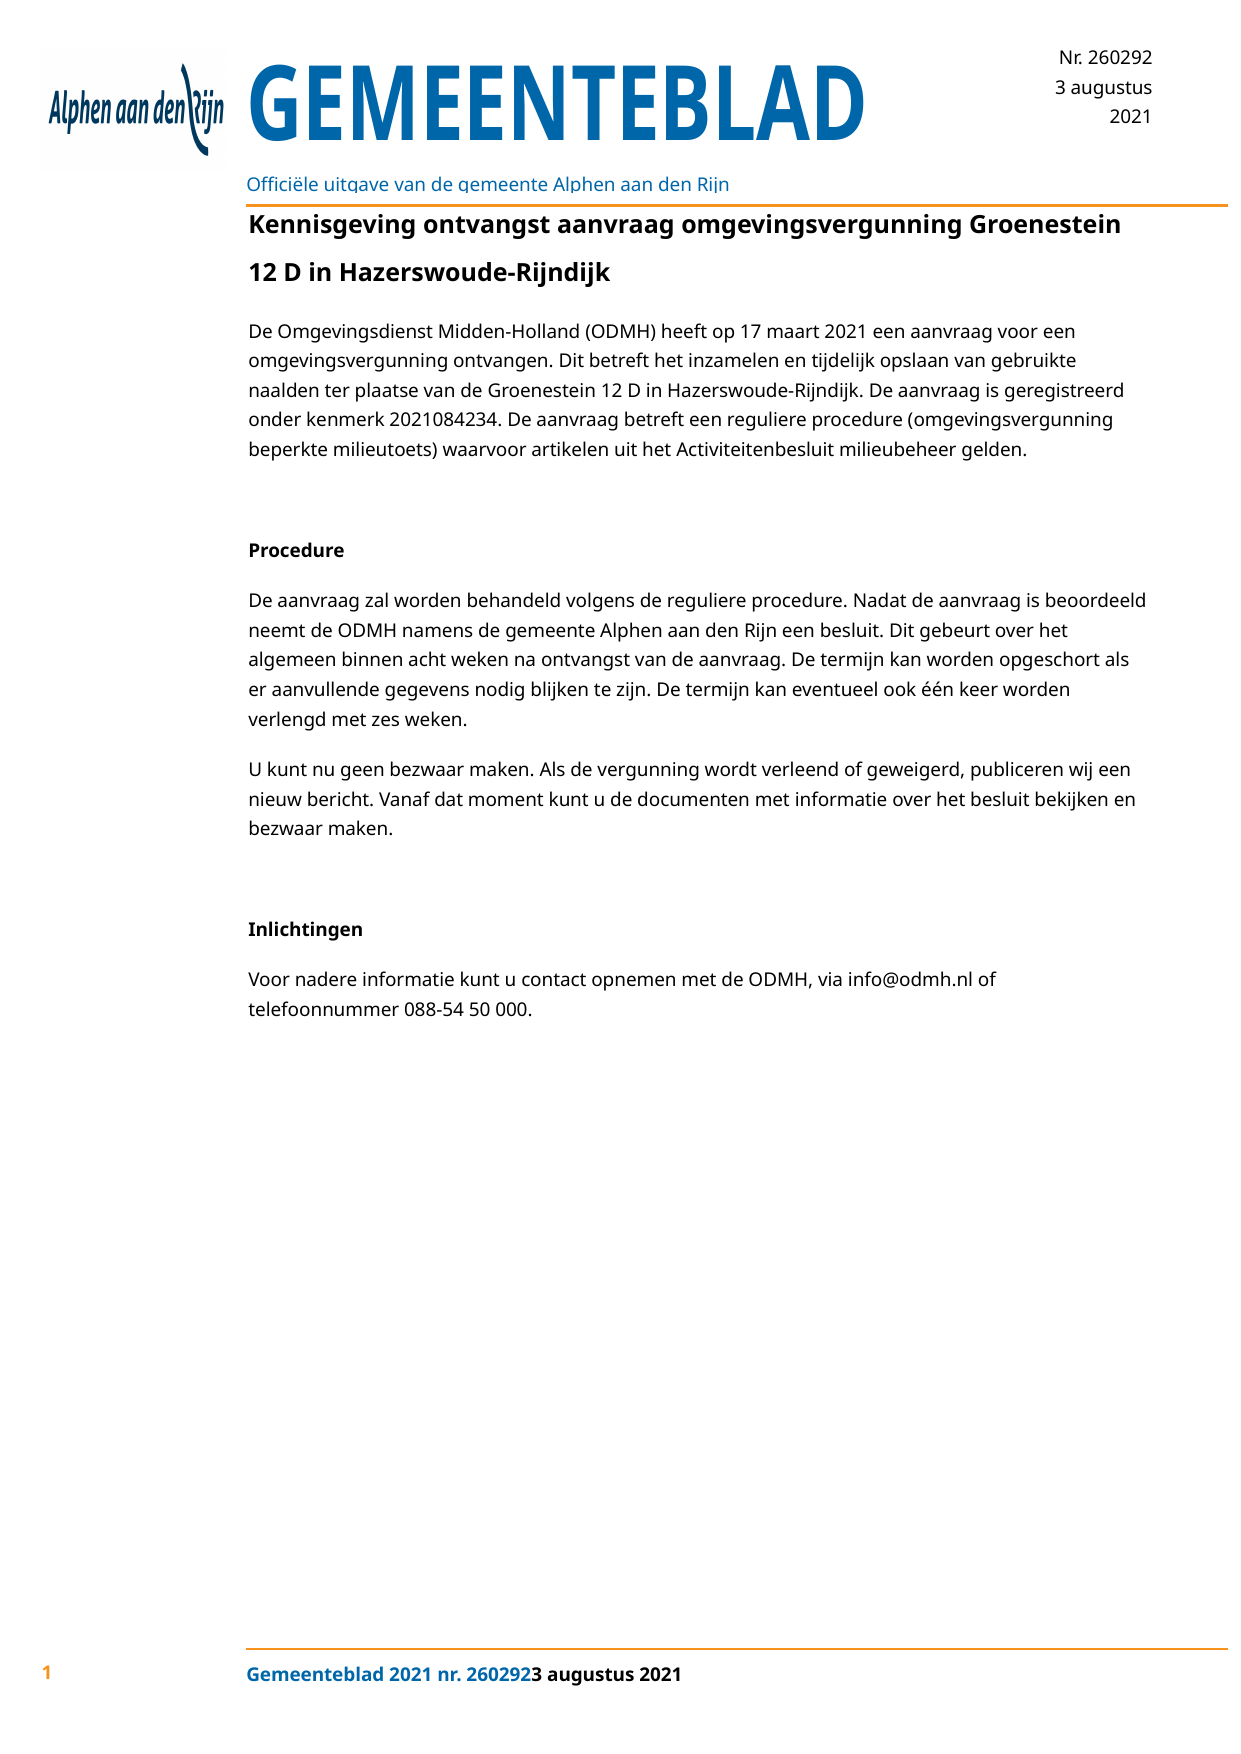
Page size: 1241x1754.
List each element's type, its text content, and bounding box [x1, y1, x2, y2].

text Voor nadere informatie kunt u contact opnemen met de ODMH, via info@odmh.nl of telefoonnummer 088-54 50 000. [248, 967, 1152, 1022]
text Inlichtingen [248, 916, 1152, 942]
text De Omgevingsdienst Midden-Holland (ODMH) heeft op 17 maart 2021 een aanvraag voor een omgevingsvergunning ontvangen. Dit betreft het inzamelen en tijdelijk opslaan van gebruikte naalden ter plaatse van de Groenestein 12 D in Hazerswoude-Rijndijk. De aanvraag is geregistreerd onder kenmerk 2021084234. De aanvraag betreft een reguliere procedure (omgevingsvergunning beperkte milieutoets) waarvoor artikelen uit het Activiteitenbesluit milieubeheer gelden. [248, 318, 1152, 462]
text Kennisgeving ontvangst aanvraag omgevingsvergunning Groenestein 12 D in Hazerswoude-Rijndijk [248, 207, 1152, 288]
text U kunt nu geen bezwaar maken. Als de vergunning wordt verleend of geweigerd, publiceren wij een nieuw bericht. Vanaf dat moment kunt u de documenten met informatie over het besluit bekijken en bezwaar maken. [248, 756, 1152, 841]
text Procedure [248, 537, 1152, 563]
picture [41, 47, 231, 172]
text De aanvraag zal worden behandeld volgens de reguliere procedure. Nadat de aanvraag is beoordeeld neemt de ODMH namens de gemeente Alphen aan den Rijn een besluit. Dit gebeurt over het algemeen binnen acht weken na ontvangst van de aanvraag. De termijn kan worden opgeschort als er aanvullende gegevens nodig blijken te zijn. De termijn kan eventueel ook één keer worden verlengd met zes weken. [248, 587, 1152, 732]
